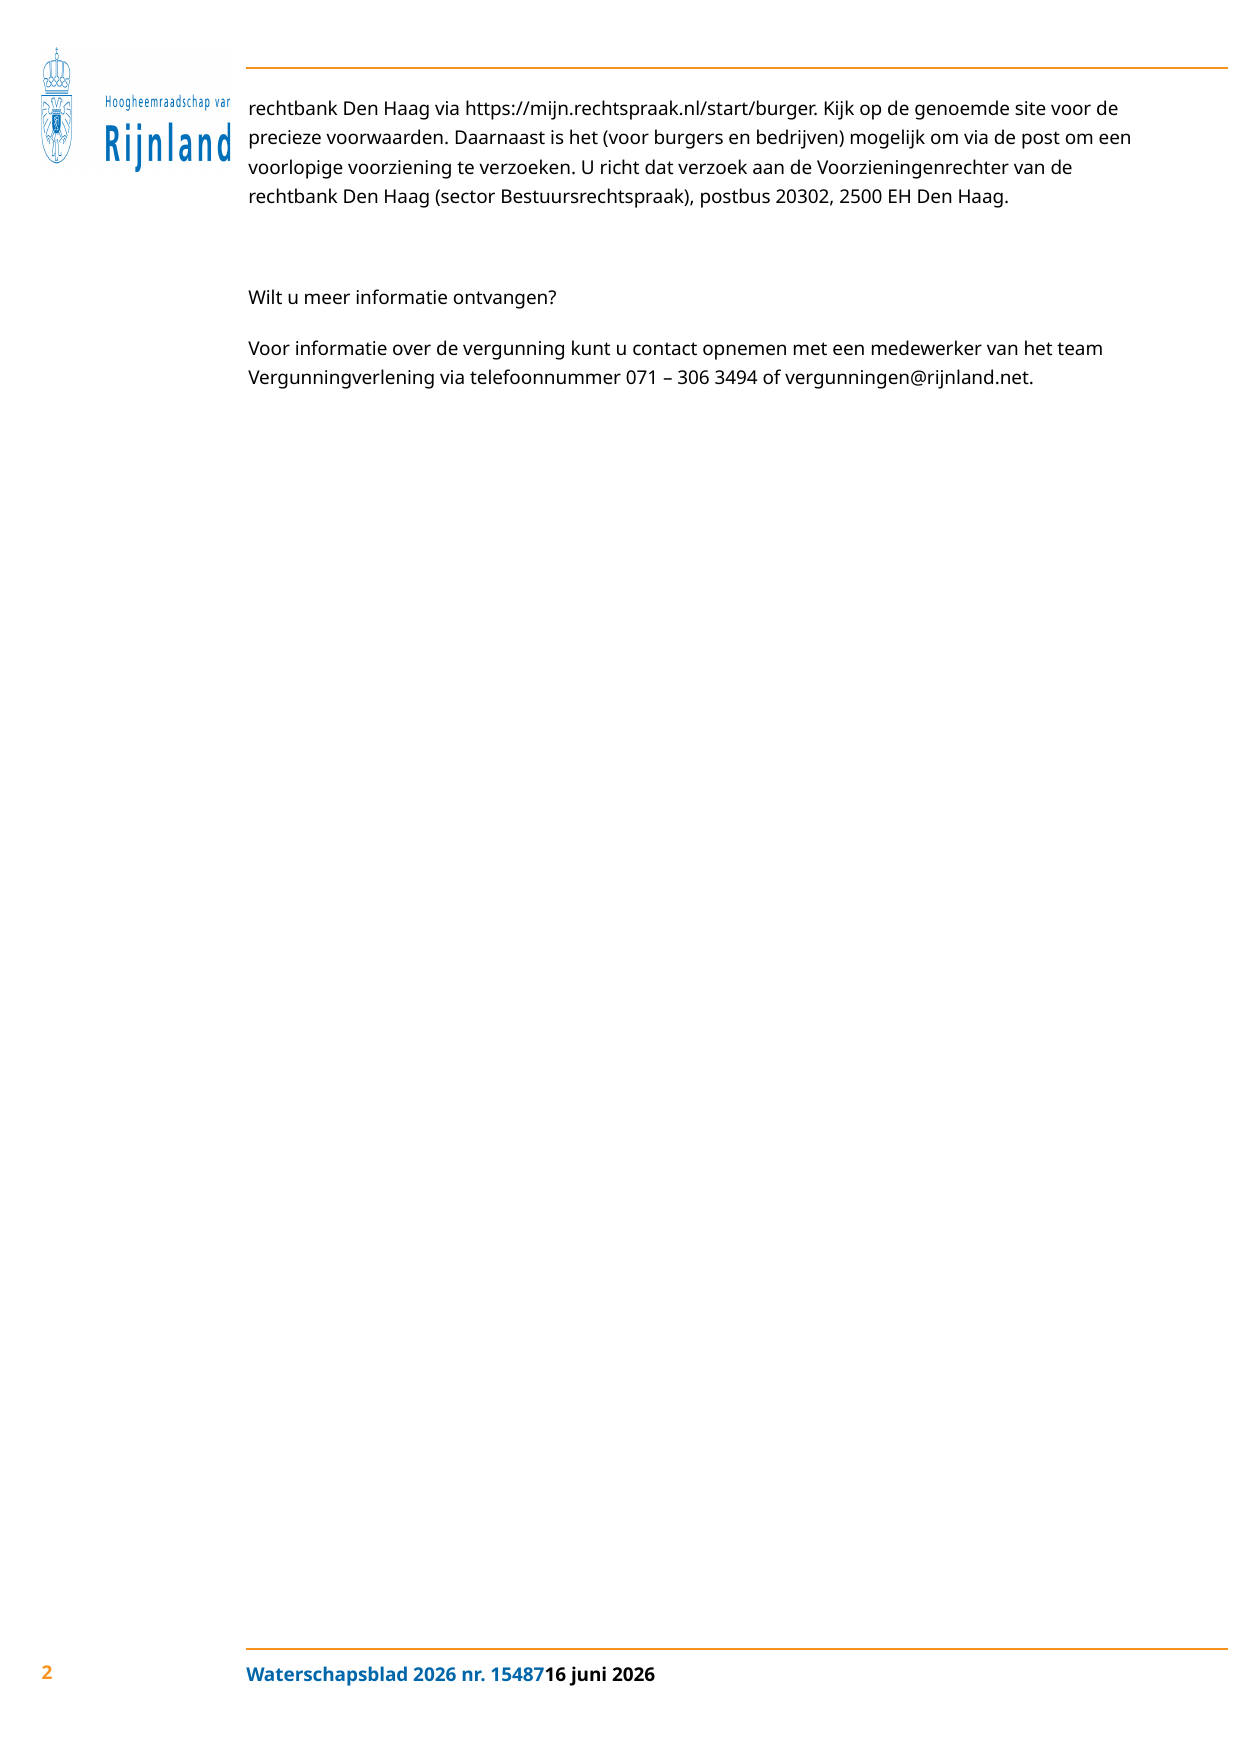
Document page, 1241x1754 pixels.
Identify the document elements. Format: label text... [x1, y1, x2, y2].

text Voor informatie over de vergunning kunt u contact opnemen met een medewerker van het team Vergunningverlening via telefoonnummer 071 – 306 3494 of vergunningen@rijnland.net. [248, 335, 1152, 390]
text Wilt u meer informatie ontvangen? [248, 284, 1152, 310]
text rechtbank Den Haag via https://mijn.rechtspraak.nl/start/burger. Kijk op de genoemde site voor de precieze voorwaarden. Daarnaast is het (voor burgers en bedrijven) mogelijk om via de post om een voorlopige voorziening te verzoeken. U richt dat verzoek aan de Voorzieningenrechter van de rechtbank Den Haag (sector Bestuursrechtspraak), postbus 20302, 2500 EH Den Haag. [248, 95, 1152, 209]
picture [41, 47, 231, 172]
